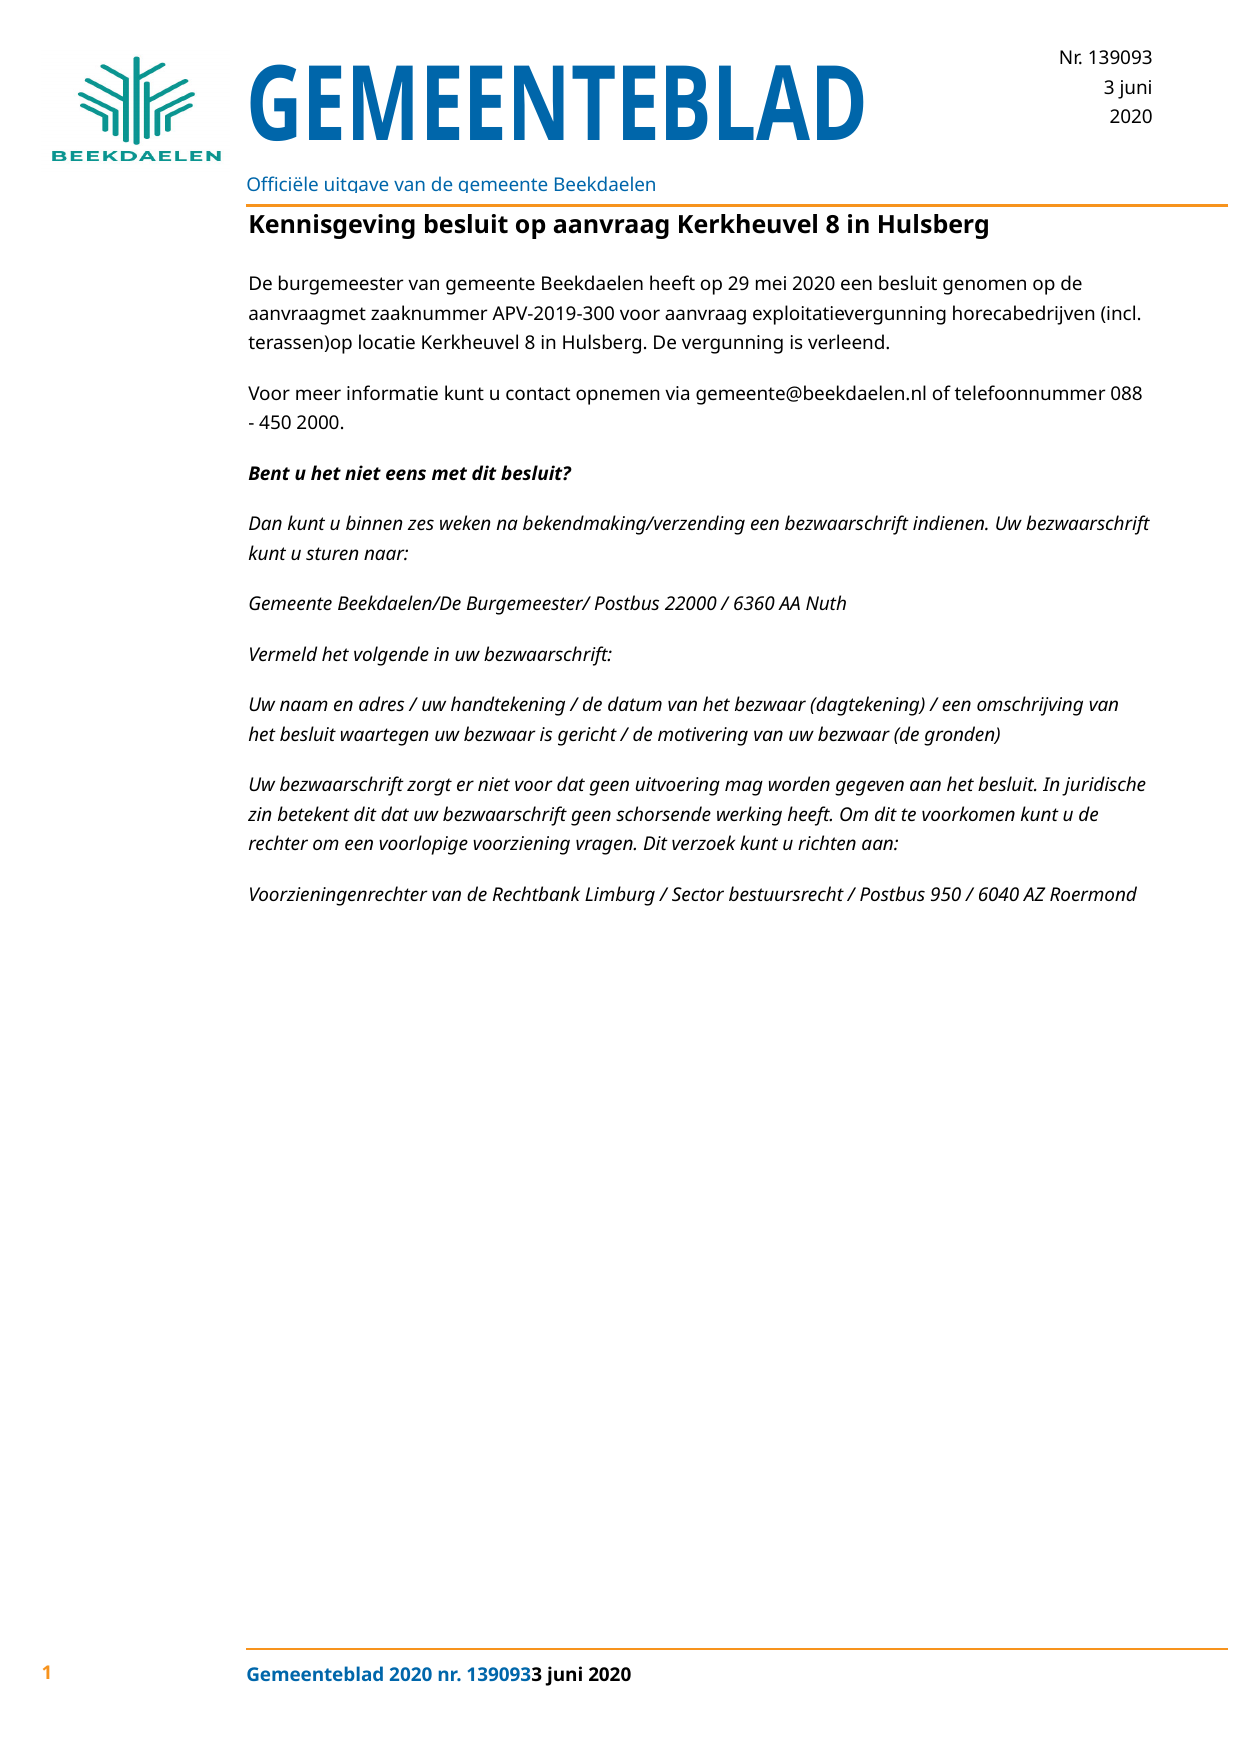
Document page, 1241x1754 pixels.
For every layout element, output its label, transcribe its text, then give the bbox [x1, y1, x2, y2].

text Vermeld het volgende in uw bezwaarschrift: [248, 641, 1152, 666]
text Voor meer informatie kunt u contact opnemen via gemeente@beekdaelen.nl of telefoonnummer 088 - 450 2000. [248, 380, 1152, 435]
text Bent u het niet eens met dit besluit? [248, 460, 1152, 486]
text Uw naam en adres / uw handtekening / de datum van het bezwaar (dagtekening) / een omschrijving van het besluit waartegen uw bezwaar is gericht / de motivering van uw bezwaar (de gronden) [248, 691, 1152, 746]
text Voorzieningenrechter van de Rechtbank Limburg / Sector bestuursrecht / Postbus 950 / 6040 AZ Roermond [248, 881, 1152, 906]
text Kennisgeving besluit op aanvraag Kerkheuvel 8 in Hulsberg [248, 207, 1152, 241]
text Uw bezwaarschrift zorgt er niet voor dat geen uitvoering mag worden gegeven aan het besluit. In juridische zin betekent dit dat uw bezwaarschrift geen schorsende werking heeft. Om dit te voorkomen kunt u de rechter om een voorlopige voorziening vragen. Dit verzoek kunt u richten aan: [248, 771, 1152, 856]
picture [41, 47, 231, 172]
text Gemeente Beekdaelen/De Burgemeester/ Postbus 22000 / 6360 AA Nuth [248, 590, 1152, 616]
text De burgemeester van gemeente Beekdaelen heeft op 29 mei 2020 een besluit genomen op de aanvraagmet zaaknummer APV-2019-300 voor aanvraag exploitatievergunning horecabedrijven (incl. terassen)op locatie Kerkheuvel 8 in Hulsberg. De vergunning is verleend. [248, 270, 1152, 355]
text Dan kunt u binnen zes weken na bekendmaking/verzending een bezwaarschrift indienen. Uw bezwaarschrift kunt u sturen naar: [248, 510, 1152, 566]
